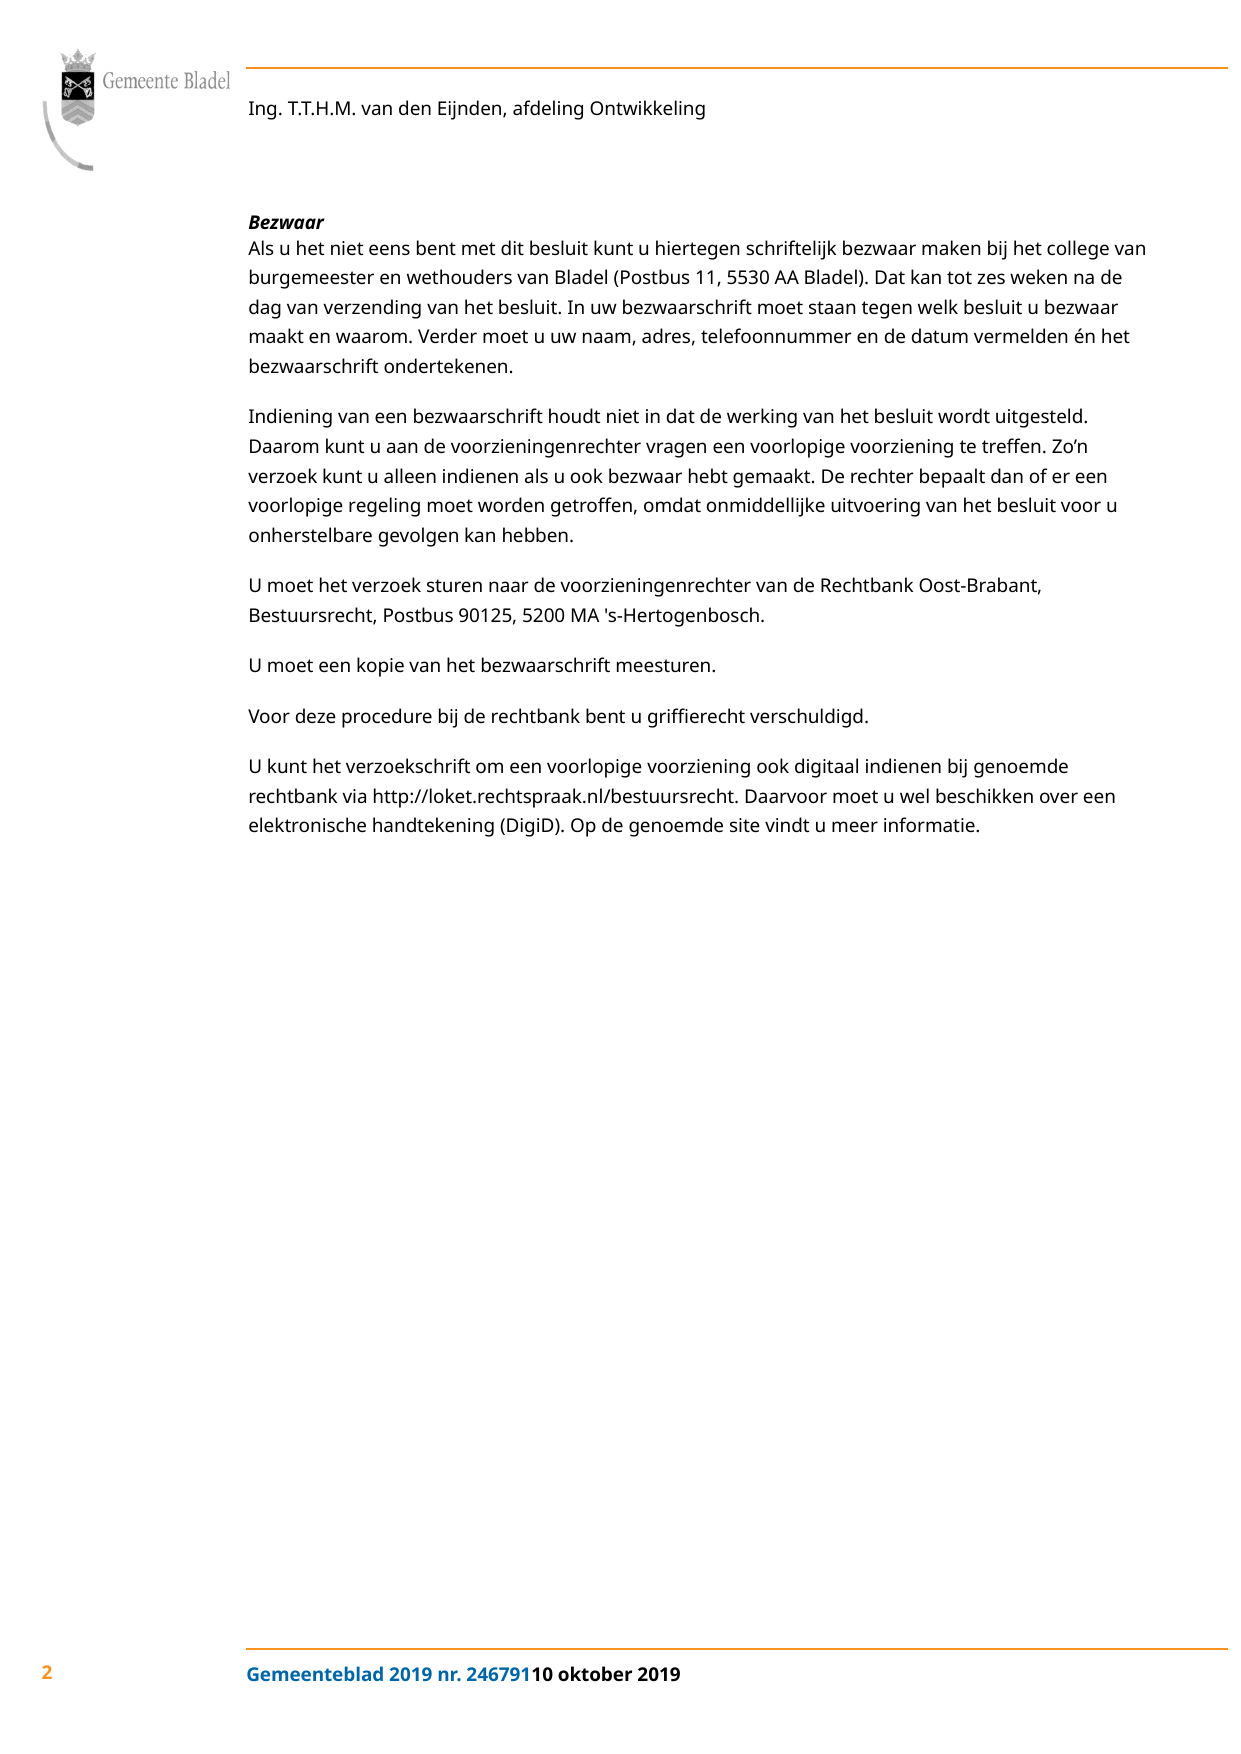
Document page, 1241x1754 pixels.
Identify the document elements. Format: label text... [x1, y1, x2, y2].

text Indiening van een bezwaarschrift houdt niet in dat de werking van het besluit wordt uitgesteld. Daarom kunt u aan de voorzieningenrechter vragen een voorlopige voorziening te treffen. Zo’n verzoek kunt u alleen indienen als u ook bezwaar hebt gemaakt. De rechter bepaalt dan of er een voorlopige regeling moet worden getroffen, omdat onmiddellijke uitvoering van het besluit voor u onherstelbare gevolgen kan hebben. [248, 404, 1152, 548]
text Ing. T.T.H.M. van den Eijnden, afdeling Ontwikkeling [248, 95, 1152, 121]
text U moet een kopie van het bezwaarschrift meesturen. [248, 652, 1152, 678]
text Voor deze procedure bij de rechtbank bent u griffierecht verschuldigd. [248, 703, 1152, 728]
text U kunt het verzoekschrift om een voorlopige voorziening ook digitaal indienen bij genoemde rechtbank via http://loket.rechtspraak.nl/bestuursrecht. Daarvoor moet u wel beschikken over een elektronische handtekening (DigiD). Op de genoemde site vindt u meer informatie. [248, 753, 1152, 838]
text U moet het verzoek sturen naar de voorzieningenrechter van de Rechtbank Oost-Brabant, Bestuursrecht, Postbus 90125, 5200 MA 's-Hertogenbosch. [248, 572, 1152, 628]
picture [41, 47, 231, 172]
text Bezwaar [248, 209, 1152, 235]
text Als u het niet eens bent met dit besluit kunt u hiertegen schriftelijk bezwaar maken bij het college van burgemeester en wethouders van Bladel (Postbus 11, 5530 AA Bladel). Dat kan tot zes weken na de dag van verzending van het besluit. In uw bezwaarschrift moet staan tegen welk besluit u bezwaar maakt en waarom. Verder moet u uw naam, adres, telefoonnummer en de datum vermelden én het bezwaarschrift ondertekenen. [248, 235, 1152, 379]
